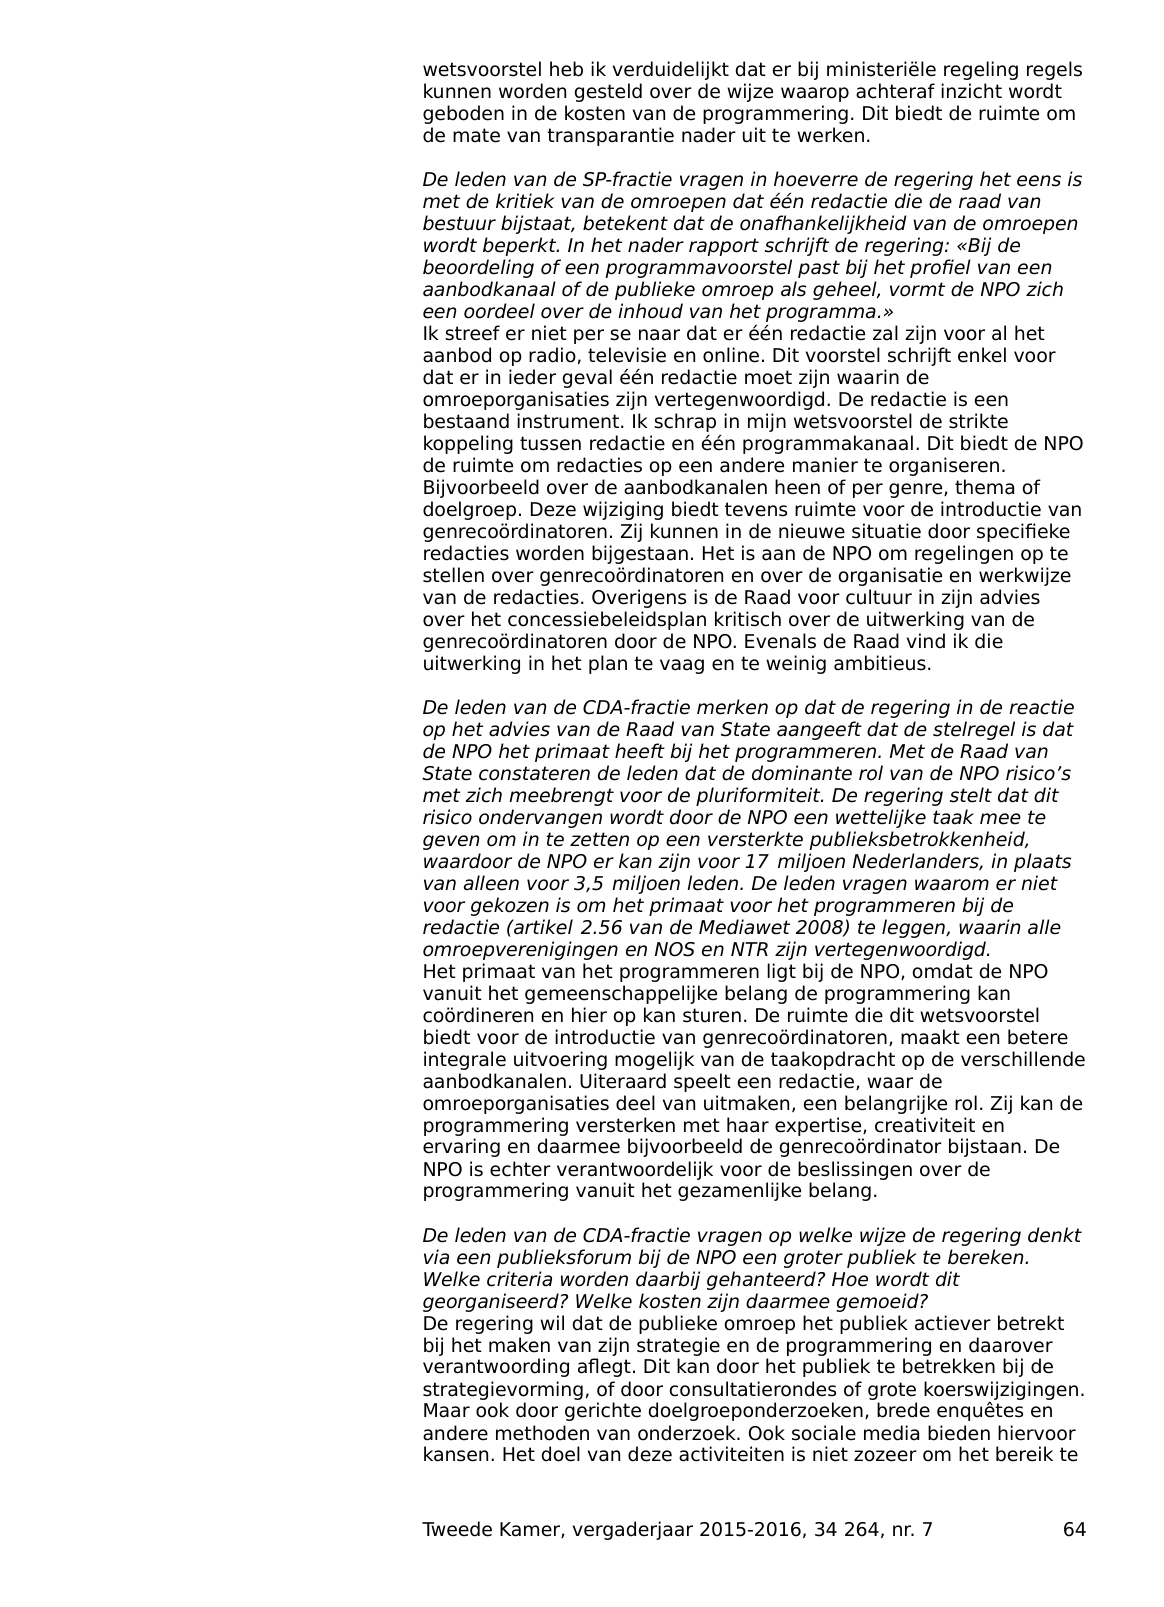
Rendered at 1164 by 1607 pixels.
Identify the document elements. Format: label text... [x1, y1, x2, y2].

text De leden van de CDA-fractie vragen op welke wijze de regering denkt via een publieksforum bij de NPO een groter publiek te bereken. Welke criteria worden daarbij gehanteerd? Hoe wordt dit georganiseerd? Welke kosten zijn daarmee gemoeid? [422, 1224, 1087, 1312]
text Het primaat van het programmeren ligt bij de NPO, omdat de NPO vanuit het gemeenschappelijke belang de programmering kan coördineren en hier op kan sturen. De ruimte die dit wetsvoorstel biedt voor de introductie van genrecoördinatoren, maakt een betere integrale uitvoering mogelijk van de taakopdracht op de verschillende aanbodkanalen. Uiteraard speelt een redactie, waar de omroeporganisaties deel van uitmaken, een belangrijke rol. Zij kan de programmering versterken met haar expertise, creativiteit en ervaring en daarmee bijvoorbeeld de genrecoördinator bijstaan. De NPO is echter verantwoordelijk voor de beslissingen over de programmering vanuit het gezamenlijke belang. [422, 961, 1087, 1202]
text Ik streef er niet per se naar dat er één redactie zal zijn voor al het aanbod op radio, televisie en online. Dit voorstel schrijft enkel voor dat er in ieder geval één redactie moet zijn waarin de omroeporganisaties zijn vertegenwoordigd. De redactie is een bestaand instrument. Ik schrap in mijn wetsvoorstel de strikte koppeling tussen redactie en één programmakanaal. Dit biedt de NPO de ruimte om redacties op een andere manier te organiseren. Bijvoorbeeld over de aanbodkanalen heen of per genre, thema of doelgroep. Deze wijziging biedt tevens ruimte voor de introductie van genrecoördinatoren. Zij kunnen in de nieuwe situatie door specifieke redacties worden bijgestaan. Het is aan de NPO om regelingen op te stellen over genrecoördinatoren en over de organisatie en werkwijze van de redacties. Overigens is de Raad voor cultuur in zijn advies over het concessiebeleidsplan kritisch over de uitwerking van de genrecoördinatoren door de NPO. Evenals de Raad vind ik die uitwerking in het plan te vaag en te weinig ambitieus. [422, 323, 1087, 675]
text De leden van de CDA-fractie merken op dat de regering in de reactie op het advies van de Raad van State aangeeft dat de stelregel is dat de NPO het primaat heeft bij het programmeren. Met de Raad van State constateren de leden dat de dominante rol van de NPO risico’s met zich meebrengt voor de pluriformiteit. De regering stelt dat dit risico ondervangen wordt door de NPO een wettelijke taak mee te geven om in te zetten op een versterkte publieksbetrokkenheid, waardoor de NPO er kan zijn voor 17 miljoen Nederlanders, in plaats van alleen voor 3,5 miljoen leden. De leden vragen waarom er niet voor gekozen is om het primaat voor het programmeren bij de redactie (artikel 2.56 van de Mediawet 2008) te leggen, waarin alle omroepverenigingen en NOS en NTR zijn vertegenwoordigd. [422, 697, 1087, 961]
text wetsvoorstel heb ik verduidelijkt dat er bij ministeriële regeling regels kunnen worden gesteld over de wijze waarop achteraf inzicht wordt geboden in de kosten van de programmering. Dit biedt de ruimte om de mate van transparantie nader uit te werken. [422, 59, 1087, 147]
text De regering wil dat de publieke omroep het publiek actiever betrekt bij het maken van zijn strategie en de programmering en daarover verantwoording aflegt. Dit kan door het publiek te betrekken bij de strategievorming, of door consultatierondes of grote koerswijzigingen. Maar ook door gerichte doelgroeponderzoeken, brede enquêtes en andere methoden van onderzoek. Ook sociale media bieden hiervoor kansen. Het doel van deze activiteiten is niet zozeer om het bereik te [422, 1312, 1087, 1466]
text De leden van de SP-fractie vragen in hoeverre de regering het eens is met de kritiek van de omroepen dat één redactie die de raad van bestuur bijstaat, betekent dat de onafhankelijkheid van de omroepen wordt beperkt. In het nader rapport schrijft de regering: «Bij de beoordeling of een programmavoorstel past bij het profiel van een aanbodkanaal of de publieke omroep als geheel, vormt de NPO zich een oordeel over de inhoud van het programma.» [422, 169, 1087, 323]
